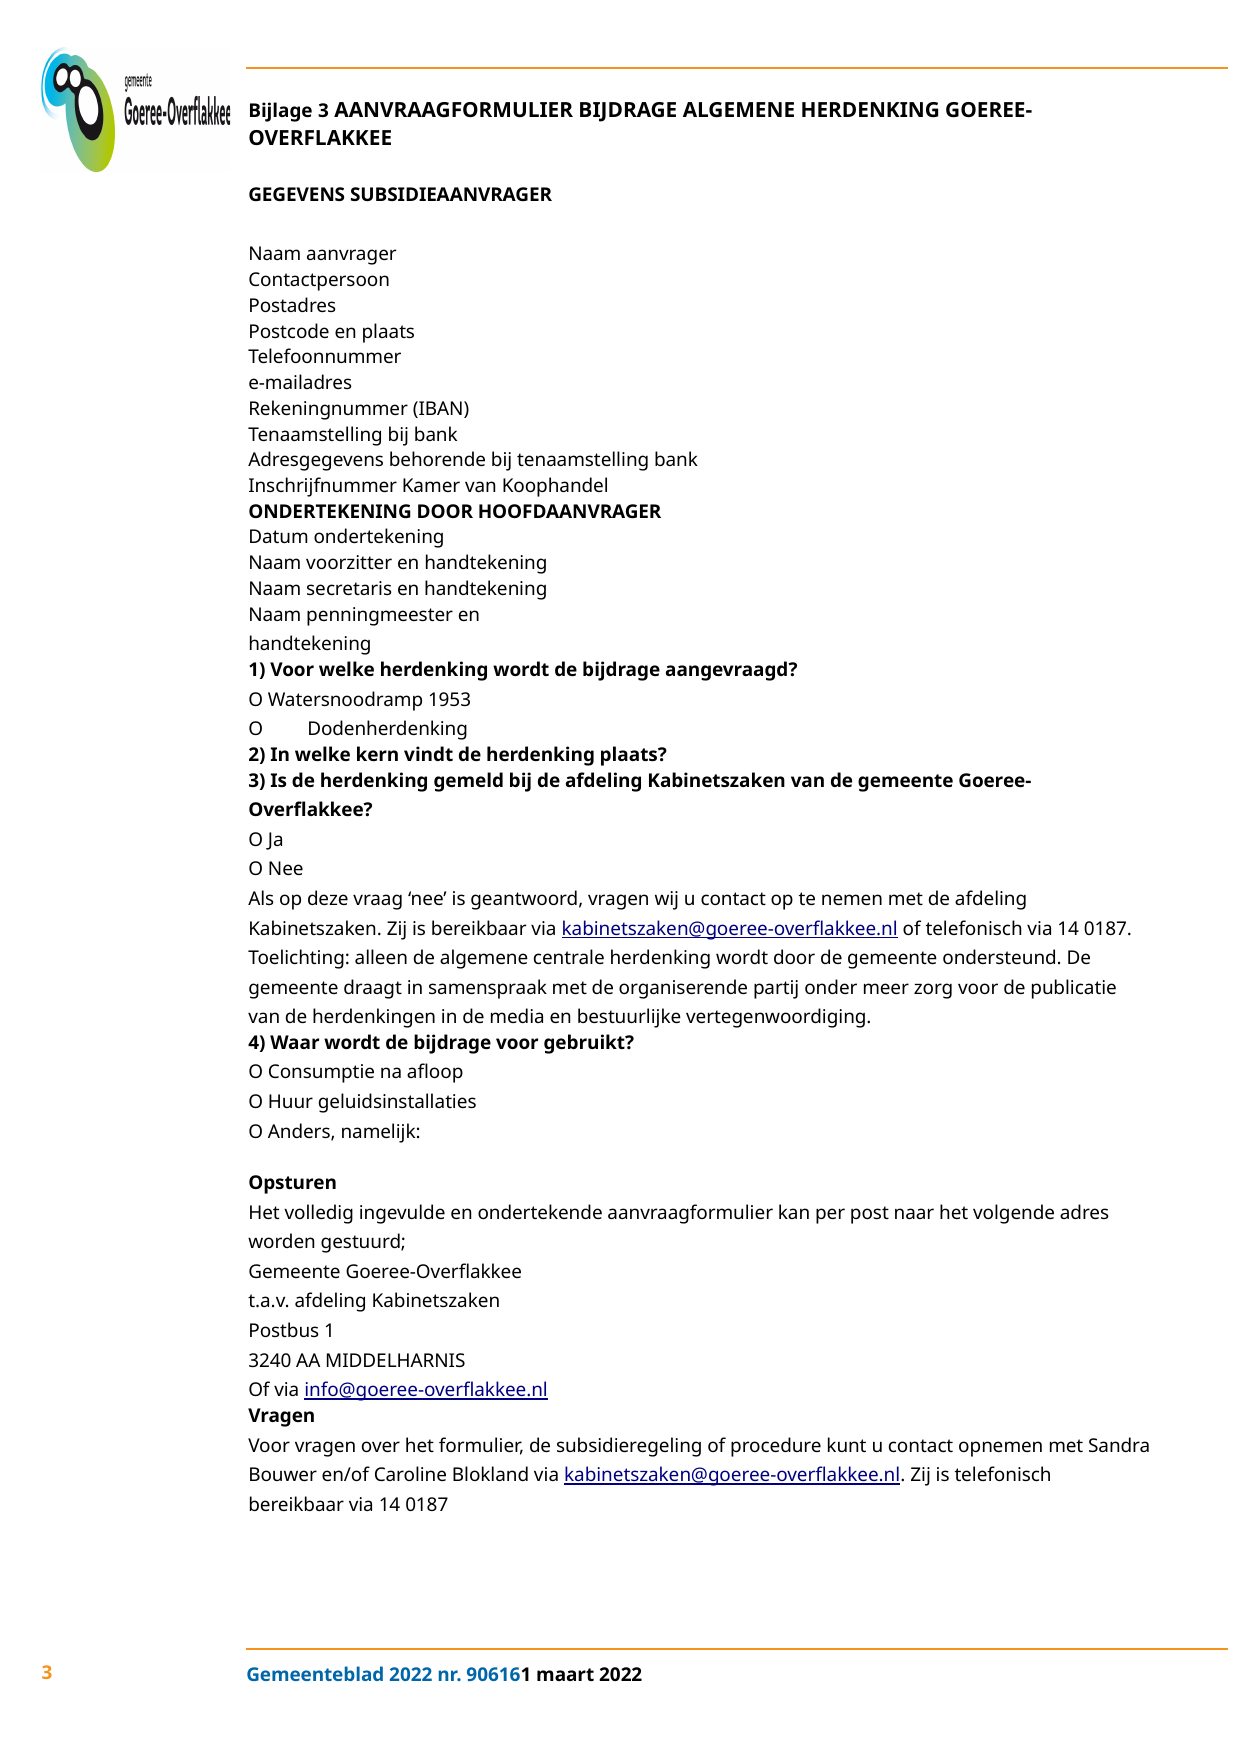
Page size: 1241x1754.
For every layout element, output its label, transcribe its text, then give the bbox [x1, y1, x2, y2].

table_cell [850, 472, 1152, 498]
table_cell Inschrijfnummer Kamer van Koophandel [248, 472, 850, 498]
table_cell [850, 292, 1152, 318]
table_cell 2) In welke kern vindt de herdenking plaats? [248, 741, 1152, 767]
table_cell Rekeningnummer (IBAN) [248, 395, 850, 421]
table_cell [549, 601, 1152, 656]
table_cell Datum ondertekening [248, 524, 549, 549]
table_cell [850, 344, 1152, 369]
table_cell [549, 549, 1152, 575]
table_cell ONDERTEKENING DOOR HOOFDAANVRAGER [248, 498, 1152, 524]
table_header [850, 241, 1152, 266]
table_cell Naam secretaris en handtekening [248, 575, 549, 601]
table_cell Telefoonnummer [248, 344, 850, 369]
table_cell [850, 421, 1152, 446]
table_cell [850, 266, 1152, 292]
table_cell Postadres [248, 292, 850, 318]
text Bijlage 3 AANVRAAGFORMULIER BIJDRAGE ALGEMENE HERDENKING GOEREE-OVERFLAKKEE [248, 95, 1152, 152]
table_cell [850, 318, 1152, 343]
table_cell 1) Voor welke herdenking wordt de bijdrage aangevraagd? O Watersnoodramp 1953 Dodenherdenking [248, 656, 1152, 741]
table_cell Naam voorzitter en handtekening [248, 549, 549, 575]
table_cell [248, 1144, 1152, 1169]
table_cell 4) Waar wordt de bijdrage voor gebruikt? O Consumptie na afloop O Huur geluidsinstallaties O Anders, namelijk: [248, 1029, 1152, 1144]
table_cell Contactpersoon [248, 266, 850, 292]
table_cell Vragen Voor vragen over het formulier, de subsidieregeling of procedure kunt u contact opnemen met Sandra Bouwer en/of Caroline Blokland via kabinetszaken@goeree-overflakkee.nl. Zij is telefonisch bereikbaar via 14 0187 [248, 1402, 1152, 1517]
table_cell Naam penningmeester en handtekening [248, 601, 549, 656]
table_header Naam aanvrager [248, 241, 850, 266]
table_cell [850, 369, 1152, 395]
table_cell [549, 575, 1152, 601]
table_cell [549, 524, 1152, 549]
table_cell Opsturen Het volledig ingevulde en ondertekende aanvraagformulier kan per post naar het volgende adres worden gestuurd; Gemeente Goeree-Overflakkee t.a.v. afdeling Kabinetszaken Postbus 1 3240 AA MIDDELHARNIS Of via info@goeree-overflakkee.nl [248, 1169, 1152, 1402]
picture [41, 47, 231, 172]
table_cell e-mailadres [248, 369, 850, 395]
table_cell Tenaamstelling bij bank [248, 421, 850, 446]
table_cell Postcode en plaats [248, 318, 850, 343]
table_cell Adresgegevens behorende bij tenaamstelling bank [248, 446, 850, 472]
table_cell 3) Is de herdenking gemeld bij de afdeling Kabinetszaken van de gemeente Goeree-Overflakkee? O Ja O Nee Als op deze vraag ‘nee’ is geantwoord, vragen wij u contact op te nemen met de afdeling Kabinetszaken. Zij is bereikbaar via kabinetszaken@goeree-overflakkee.nl of telefonisch via 14 0187. Toelichting: alleen de algemene centrale herdenking wordt door de gemeente ondersteund. De gemeente draagt in samenspraak met de organiserende partij onder meer zorg voor de publicatie van de herdenkingen in de media en bestuurlijke vertegenwoordiging. [248, 767, 1152, 1029]
table_cell [850, 395, 1152, 421]
table_cell [850, 446, 1152, 472]
text GEGEVENS SUBSIDIEAANVRAGER [248, 181, 1152, 207]
